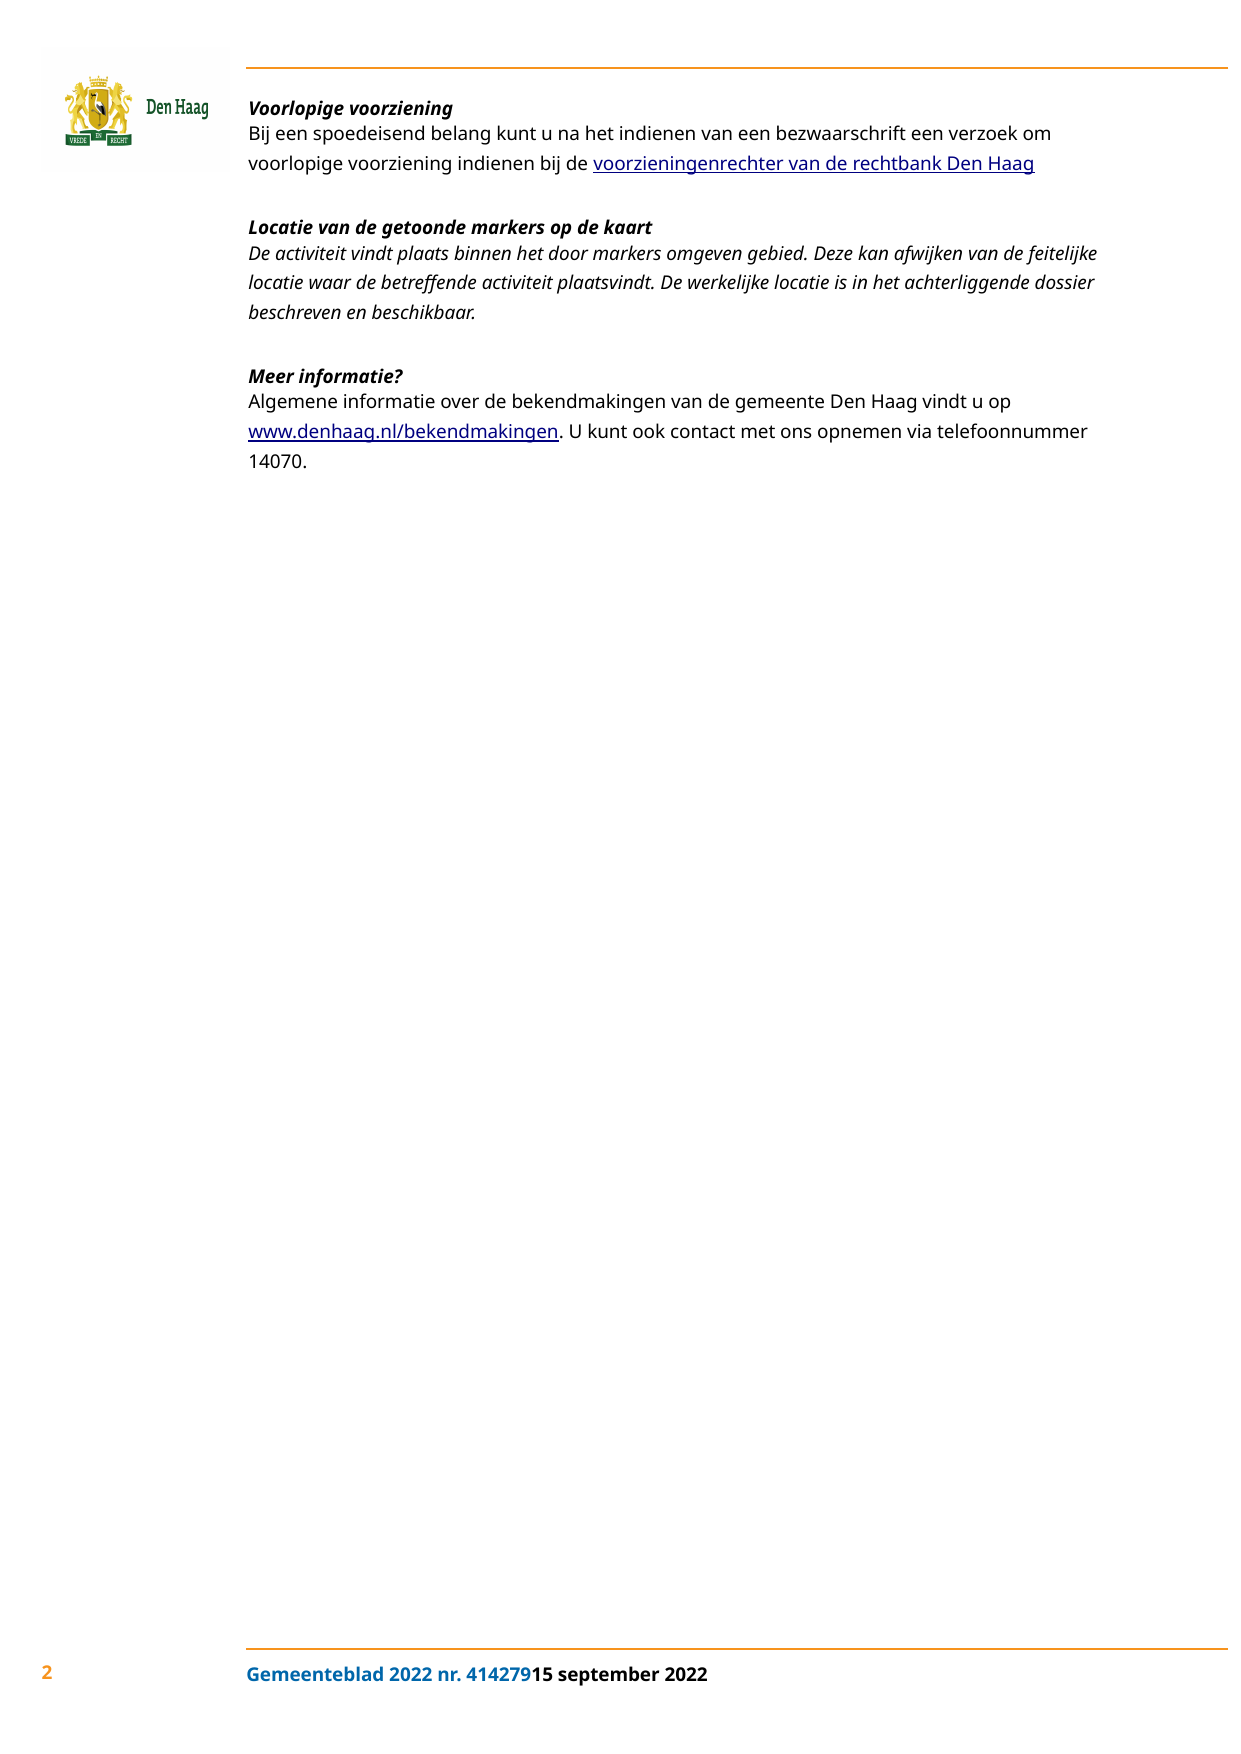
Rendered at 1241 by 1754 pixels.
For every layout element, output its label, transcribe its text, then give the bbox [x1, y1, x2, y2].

text Locatie van de getoonde markers op de kaart [248, 214, 1152, 240]
text Algemene informatie over de bekendmakingen van de gemeente Den Haag vindt u op www.denhaag.nl/bekendmakingen. U kunt ook contact met ons opnemen via telefoonnummer 14070. [248, 389, 1152, 473]
text Meer informatie? [248, 363, 1152, 389]
text Bij een spoedeisend belang kunt u na het indienen van een bezwaarschrift een verzoek om voorlopige voorziening indienen bij de voorzieningenrechter van de rechtbank Den Haag [248, 121, 1152, 176]
picture [41, 47, 231, 172]
text Voorlopige voorziening [248, 95, 1152, 121]
text De activiteit vindt plaats binnen het door markers omgeven gebied. Deze kan afwijken van de feitelijke locatie waar de betreffende activiteit plaatsvindt. De werkelijke locatie is in het achterliggende dossier beschreven en beschikbaar. [248, 240, 1152, 325]
